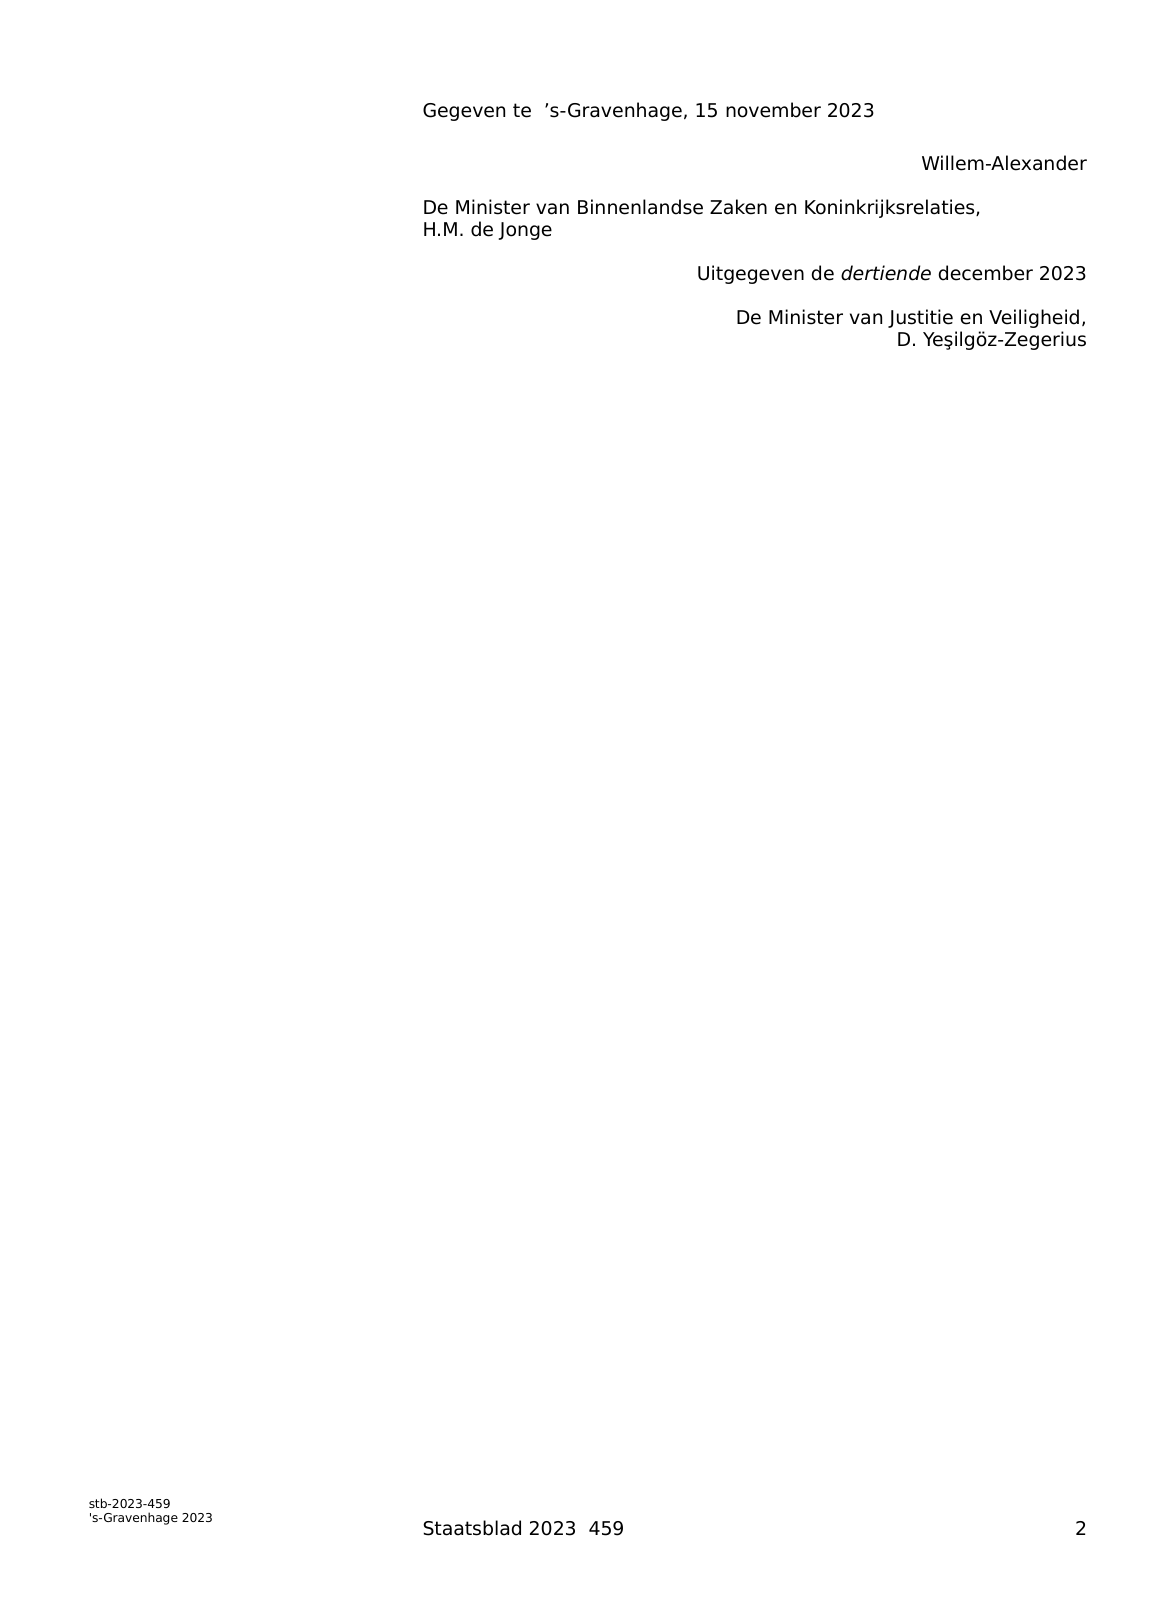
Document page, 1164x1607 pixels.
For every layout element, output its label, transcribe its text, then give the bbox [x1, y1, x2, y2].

text stb-2023-459 [88, 1497, 323, 1511]
text De Minister van Binnenlandse Zaken en Koninkrijksrelaties, H.M. de Jonge [422, 197, 1087, 241]
text Uitgegeven de dertiende december 2023 [422, 263, 1087, 285]
text Gegeven te ’s-Gravenhage, 15 november 2023 [422, 100, 1087, 122]
text Willem-Alexander [422, 152, 1087, 174]
text De Minister van Justitie en Veiligheid, D. Yeşilgöz-Zegerius [422, 307, 1087, 351]
text 's-Gravenhage 2023 [88, 1511, 323, 1525]
